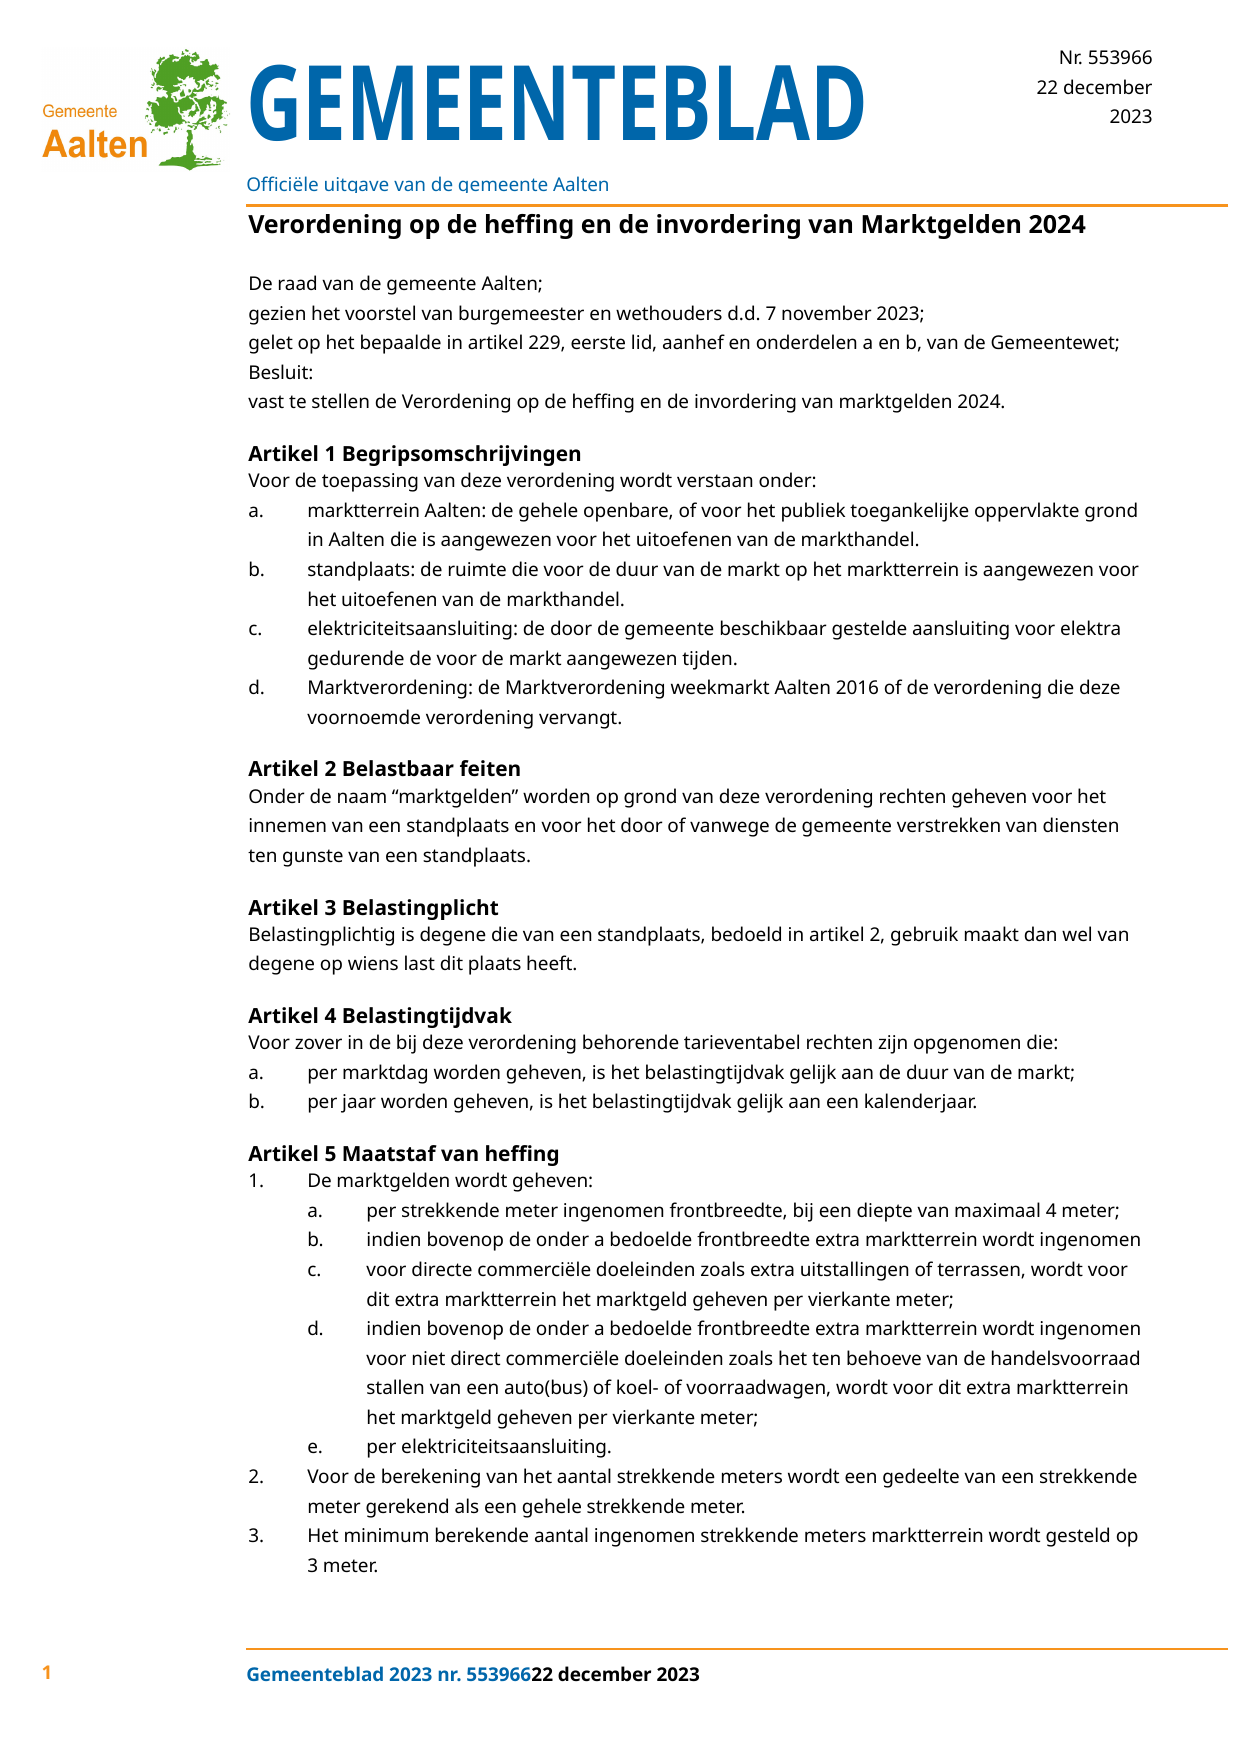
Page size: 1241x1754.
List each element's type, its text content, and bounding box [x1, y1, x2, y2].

list De marktgelden wordt geheven: [248, 1167, 1152, 1193]
text Voor de toepassing van deze verordening wordt verstaan onder: [248, 467, 1152, 493]
list Voor de berekening van het aantal strekkende meters wordt een gedeelte van een strekkende meter gerekend als een gehele strekkende meter. [248, 1463, 1152, 1519]
text Artikel 4 Belastingtijdvak [248, 1001, 1152, 1029]
text Artikel 2 Belastbaar feiten [248, 754, 1152, 783]
list standplaats: de ruimte die voor de duur van de markt op het marktterrein is aangewezen voor het uitoefenen van de markthandel. [248, 556, 1152, 612]
text gezien het voorstel van burgemeester en wethouders d.d. 7 november 2023; [248, 300, 1152, 326]
text Belastingplichtig is degene die van een standplaats, bedoeld in artikel 2, gebruik maakt dan wel van degene op wiens last dit plaats heeft. [248, 921, 1152, 976]
text Artikel 3 Belastingplicht [248, 893, 1152, 921]
text gelet op het bepaalde in artikel 229, eerste lid, aanhef en onderdelen a en b, van de Gemeentewet; [248, 329, 1152, 355]
list per jaar worden geheven, is het belastingtijdvak gelijk aan een kalenderjaar. [248, 1089, 1152, 1114]
text Artikel 5 Maatstaf van heffing [248, 1139, 1152, 1167]
list indien bovenop de onder a bedoelde frontbreedte extra marktterrein wordt ingenomen [307, 1227, 1152, 1252]
text Onder de naam “marktgelden” worden op grond van deze verordening rechten geheven voor het innemen van een standplaats en voor het door of vanwege de gemeente verstrekken van diensten ten gunste van een standplaats. [248, 783, 1152, 868]
picture [41, 47, 231, 172]
list elektriciteitsaansluiting: de door de gemeente beschikbaar gestelde aansluiting voor elektra gedurende de voor de markt aangewezen tijden. [248, 615, 1152, 671]
text vast te stellen de Verordening op de heffing en de invordering van marktgelden 2024. [248, 389, 1152, 414]
text Besluit: [248, 359, 1152, 385]
list per elektriciteitsaansluiting. [307, 1434, 1152, 1459]
list Marktverordening: de Marktverordening weekmarkt Aalten 2016 of de verordening die deze voornoemde verordening vervangt. [248, 674, 1152, 730]
list voor directe commerciële doeleinden zoals extra uitstallingen of terrassen, wordt voor dit extra marktterrein het marktgeld geheven per vierkante meter; [307, 1256, 1152, 1312]
text Artikel 1 Begripsomschrijvingen [248, 439, 1152, 467]
text Voor zover in de bij deze verordening behorende tarieventabel rechten zijn opgenomen die: [248, 1029, 1152, 1055]
text De raad van de gemeente Aalten; [248, 270, 1152, 296]
text Verordening op de heffing en de invordering van Marktgelden 2024 [248, 207, 1152, 241]
list per strekkende meter ingenomen frontbreedte, bij een diepte van maximaal 4 meter; [307, 1197, 1152, 1223]
list Het minimum berekende aantal ingenomen strekkende meters marktterrein wordt gesteld op 3 meter. [248, 1522, 1152, 1578]
list per marktdag worden geheven, is het belastingtijdvak gelijk aan de duur van de markt; [248, 1059, 1152, 1085]
list marktterrein Aalten: de gehele openbare, of voor het publiek toegankelijke oppervlakte grond in Aalten die is aangewezen voor het uitoefenen van de markthandel. [248, 497, 1152, 552]
list indien bovenop de onder a bedoelde frontbreedte extra marktterrein wordt ingenomen voor niet direct commerciële doeleinden zoals het ten behoeve van de handelsvoorraad stallen van een auto(bus) of koel- of voorraadwagen, wordt voor dit extra marktterrein het marktgeld geheven per vierkante meter; [307, 1315, 1152, 1430]
